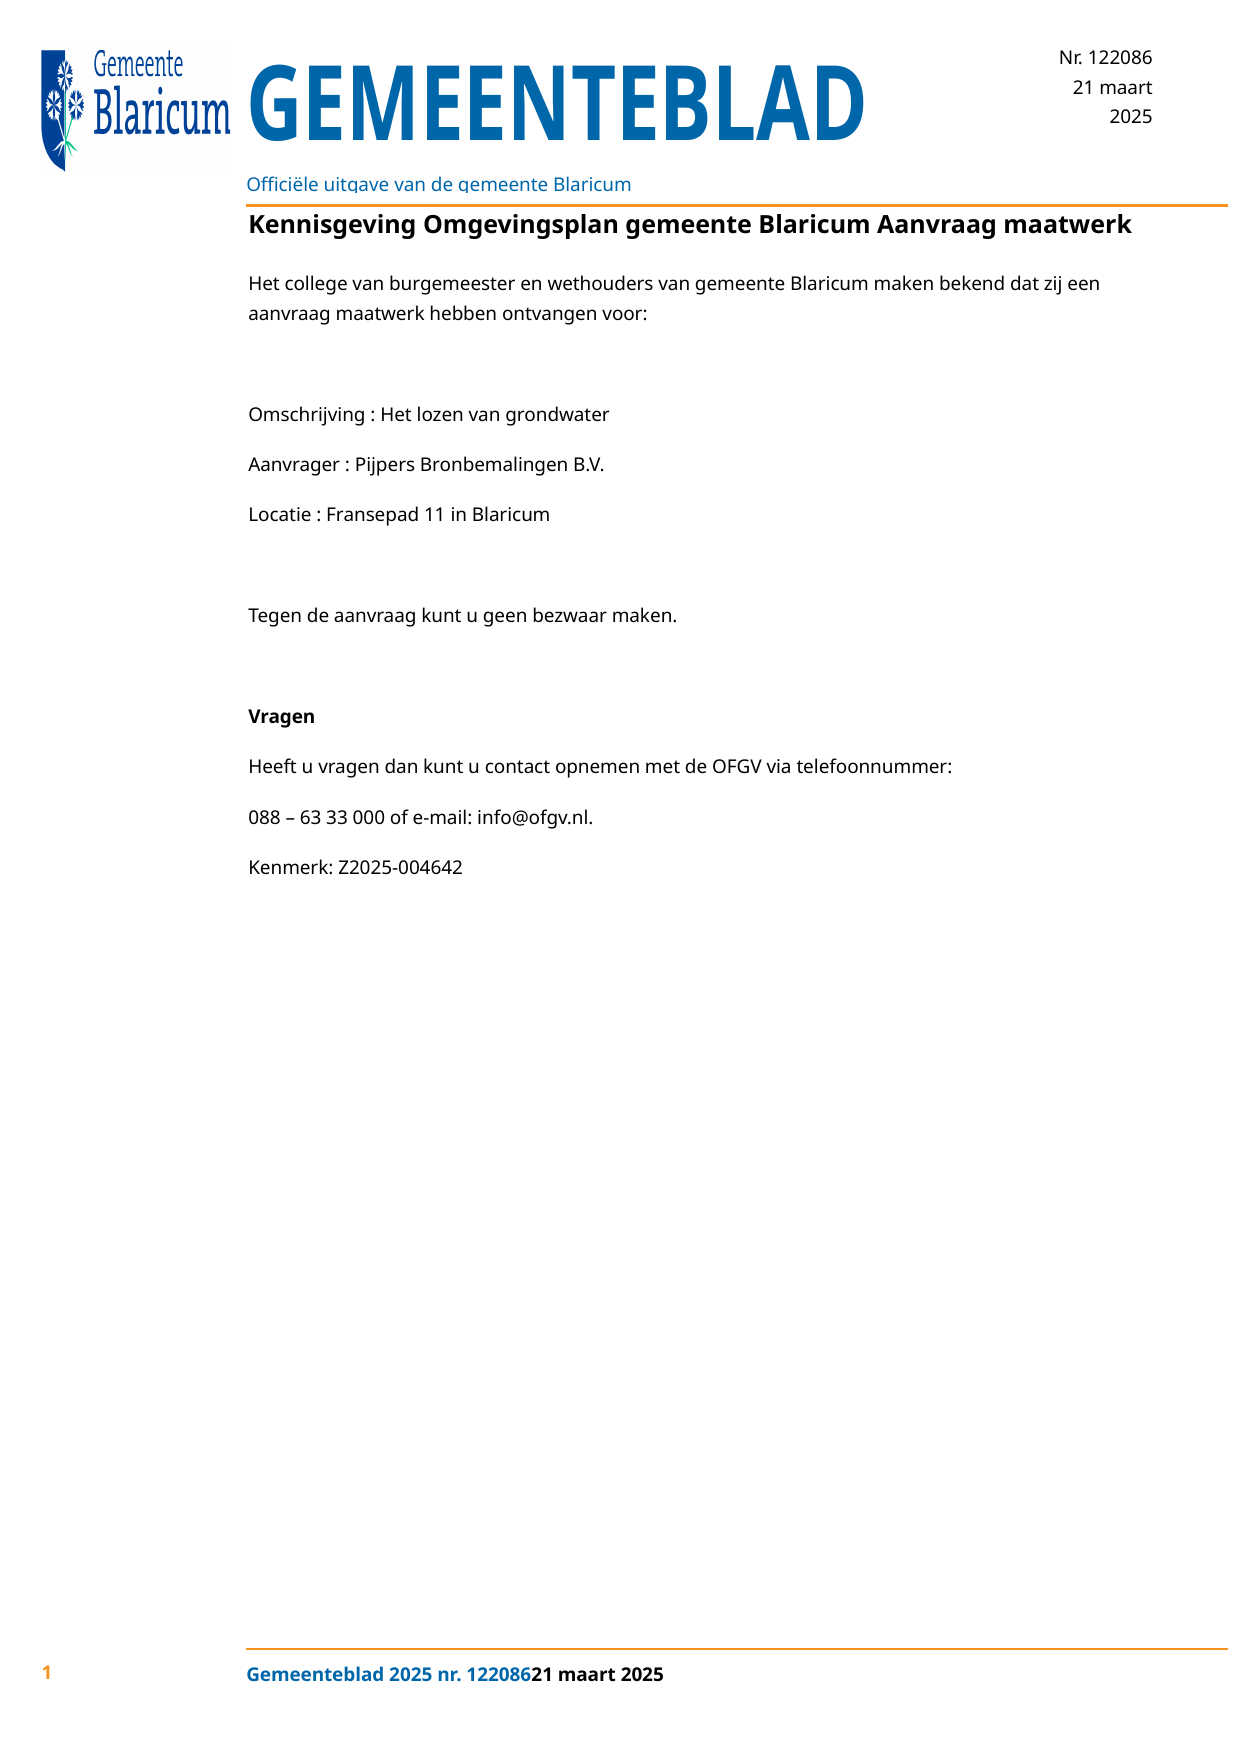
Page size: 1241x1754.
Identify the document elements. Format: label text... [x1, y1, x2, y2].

text Kennisgeving Omgevingsplan gemeente Blaricum Aanvraag maatwerk [248, 207, 1152, 241]
text Het college van burgemeester en wethouders van gemeente Blaricum maken bekend dat zij een aanvraag maatwerk hebben ontvangen voor: [248, 270, 1152, 326]
text Heeft u vragen dan kunt u contact opnemen met de OFGV via telefoonnummer: [248, 754, 1152, 779]
text 088 – 63 33 000 of e-mail: info@ofgv.nl. [248, 804, 1152, 830]
text Kenmerk: Z2025-004642 [248, 854, 1152, 880]
text Vragen [248, 703, 1152, 729]
text Locatie : Fransepad 11 in Blaricum [248, 502, 1152, 527]
text Aanvrager : Pijpers Bronbemalingen B.V. [248, 451, 1152, 477]
picture [41, 47, 231, 172]
text Omschrijving : Het lozen van grondwater [248, 401, 1152, 426]
text Tegen de aanvraag kunt u geen bezwaar maken. [248, 602, 1152, 628]
